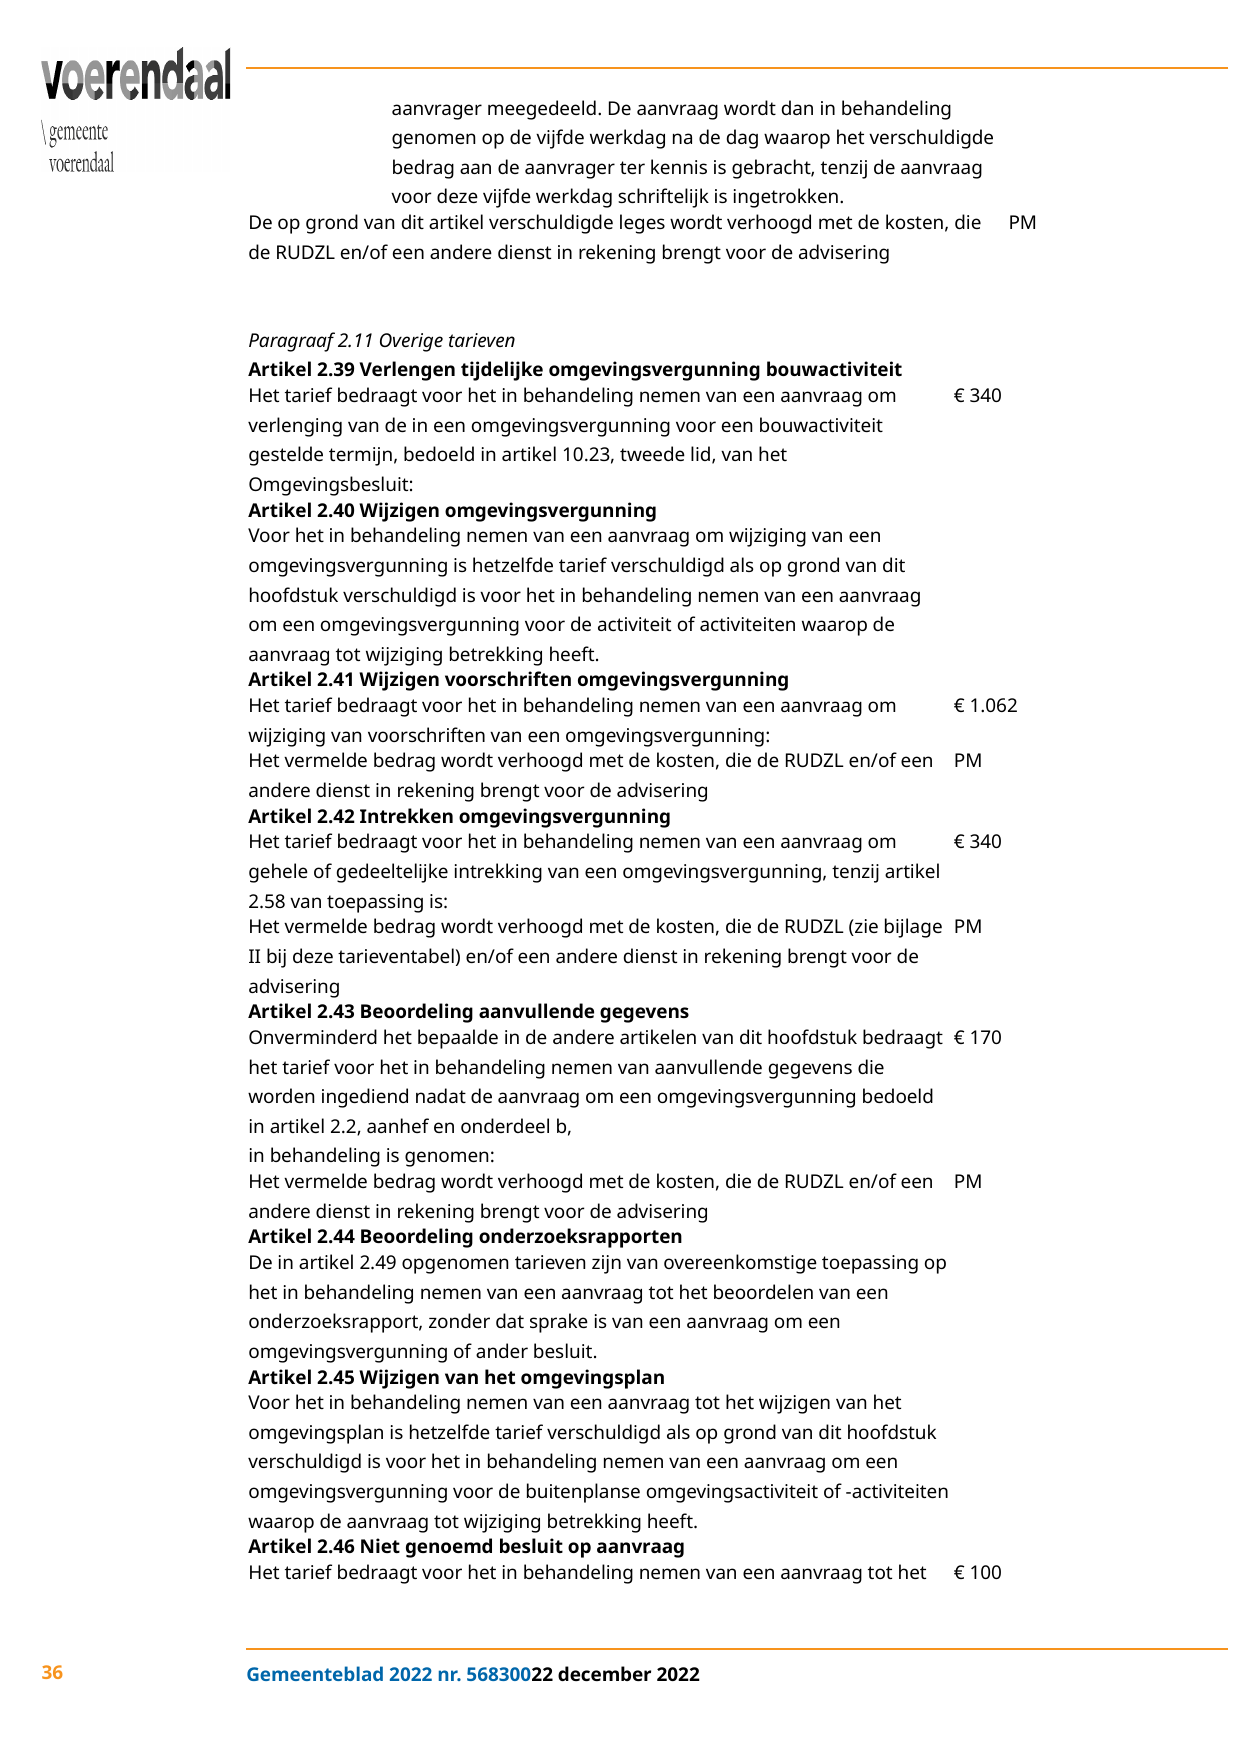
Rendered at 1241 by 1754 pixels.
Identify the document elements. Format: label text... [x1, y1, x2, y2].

table_cell Artikel 2.40 Wijzigen omgevingsvergunning [248, 497, 954, 523]
table_cell Het tarief bedraagt voor het in behandeling nemen van een aanvraag tot het [248, 1559, 954, 1585]
table_cell PM [1008, 209, 1152, 264]
table_cell Artikel 2.43 Beoordeling aanvullende gegevens [248, 999, 954, 1024]
table_cell [954, 497, 1152, 523]
table_cell [954, 667, 1152, 692]
table_cell [954, 803, 1152, 829]
table_cell Het vermelde bedrag wordt verhoogd met de kosten, die de RUDZL en/of een andere dienst in rekening brengt voor de advisering [248, 748, 954, 803]
table_cell [954, 999, 1152, 1024]
table_cell aanvrager meegedeeld. De aanvraag wordt dan in behandeling genomen op de vijfde werkdag na de dag waarop het verschuldigde bedrag aan de aanvrager ter kennis is gebracht, tenzij de aanvraag voor deze vijfde werkdag schriftelijk is ingetrokken. [391, 95, 1008, 209]
table_cell Het vermelde bedrag wordt verhoogd met de kosten, die de RUDZL en/of een andere dienst in rekening brengt voor de advisering [248, 1168, 954, 1224]
table_cell [954, 1224, 1152, 1249]
table_cell [1008, 95, 1152, 209]
table_cell Het tarief bedraagt voor het in behandeling nemen van een aanvraag om verlenging van de in een omgevingsvergunning voor een bouwactiviteit gestelde termijn, bedoeld in artikel 10.23, tweede lid, van het Omgevingsbesluit: [248, 383, 954, 497]
table_cell € 170 [954, 1024, 1152, 1168]
table_cell De op grond van dit artikel verschuldigde leges wordt verhoogd met de kosten, die de RUDZL en/of een andere dienst in rekening brengt voor de advisering [248, 209, 1008, 264]
picture [41, 47, 231, 172]
table_cell PM [954, 914, 1152, 998]
table_header Artikel 2.39 Verlengen tijdelijke omgevingsvergunning bouwactiviteit [248, 357, 954, 382]
table_cell [954, 523, 1152, 667]
text Paragraaf 2.11 Overige tarieven [248, 327, 1152, 353]
table_cell Het vermelde bedrag wordt verhoogd met de kosten, die de RUDZL (zie bijlage II bij deze tarieventabel) en/of een andere dienst in rekening brengt voor de advisering [248, 914, 954, 998]
table_cell Artikel 2.44 Beoordeling onderzoeksrapporten [248, 1224, 954, 1249]
table_cell Artikel 2.45 Wijzigen van het omgevingsplan [248, 1364, 954, 1389]
table_cell PM [954, 748, 1152, 803]
table_cell [954, 1249, 1152, 1364]
table_cell Artikel 2.41 Wijzigen voorschriften omgevingsvergunning [248, 667, 954, 692]
table_cell Artikel 2.46 Niet genoemd besluit op aanvraag [248, 1534, 954, 1559]
table_cell [954, 1364, 1152, 1389]
table_cell De in artikel 2.49 opgenomen tarieven zijn van overeenkomstige toepassing op het in behandeling nemen van een aanvraag tot het beoordelen van een onderzoeksrapport, zonder dat sprake is van een aanvraag om een omgevingsvergunning of ander besluit. [248, 1249, 954, 1364]
table_header [954, 357, 1152, 382]
table_cell Het tarief bedraagt voor het in behandeling nemen van een aanvraag om wijziging van voorschriften van een omgevingsvergunning: [248, 693, 954, 748]
table_cell [248, 95, 391, 209]
table_cell Onverminderd het bepaalde in de andere artikelen van dit hoofdstuk bedraagt het tarief voor het in behandeling nemen van aanvullende gegevens die worden ingediend nadat de aanvraag om een omgevingsvergunning bedoeld in artikel 2.2, aanhef en onderdeel b, in behandeling is genomen: [248, 1024, 954, 1168]
table_cell € 1.062 [954, 693, 1152, 748]
table_cell [954, 1390, 1152, 1534]
table_cell € 100 [954, 1559, 1152, 1585]
table_cell Voor het in behandeling nemen van een aanvraag tot het wijzigen van het omgevingsplan is hetzelfde tarief verschuldigd als op grond van dit hoofdstuk verschuldigd is voor het in behandeling nemen van een aanvraag om een omgevingsvergunning voor de buitenplanse omgevingsactiviteit of -activiteiten waarop de aanvraag tot wijziging betrekking heeft. [248, 1390, 954, 1534]
table_cell Voor het in behandeling nemen van een aanvraag om wijziging van een omgevingsvergunning is hetzelfde tarief verschuldigd als op grond van dit hoofdstuk verschuldigd is voor het in behandeling nemen van een aanvraag om een omgevingsvergunning voor de activiteit of activiteiten waarop de aanvraag tot wijziging betrekking heeft. [248, 523, 954, 667]
table_cell Artikel 2.42 Intrekken omgevingsvergunning [248, 803, 954, 829]
table_cell [954, 1534, 1152, 1559]
table_cell Het tarief bedraagt voor het in behandeling nemen van een aanvraag om gehele of gedeeltelijke intrekking van een omgevingsvergunning, tenzij artikel 2.58 van toepassing is: [248, 829, 954, 914]
table_cell PM [954, 1168, 1152, 1224]
table_cell € 340 [954, 829, 1152, 914]
table_cell € 340 [954, 383, 1152, 497]
